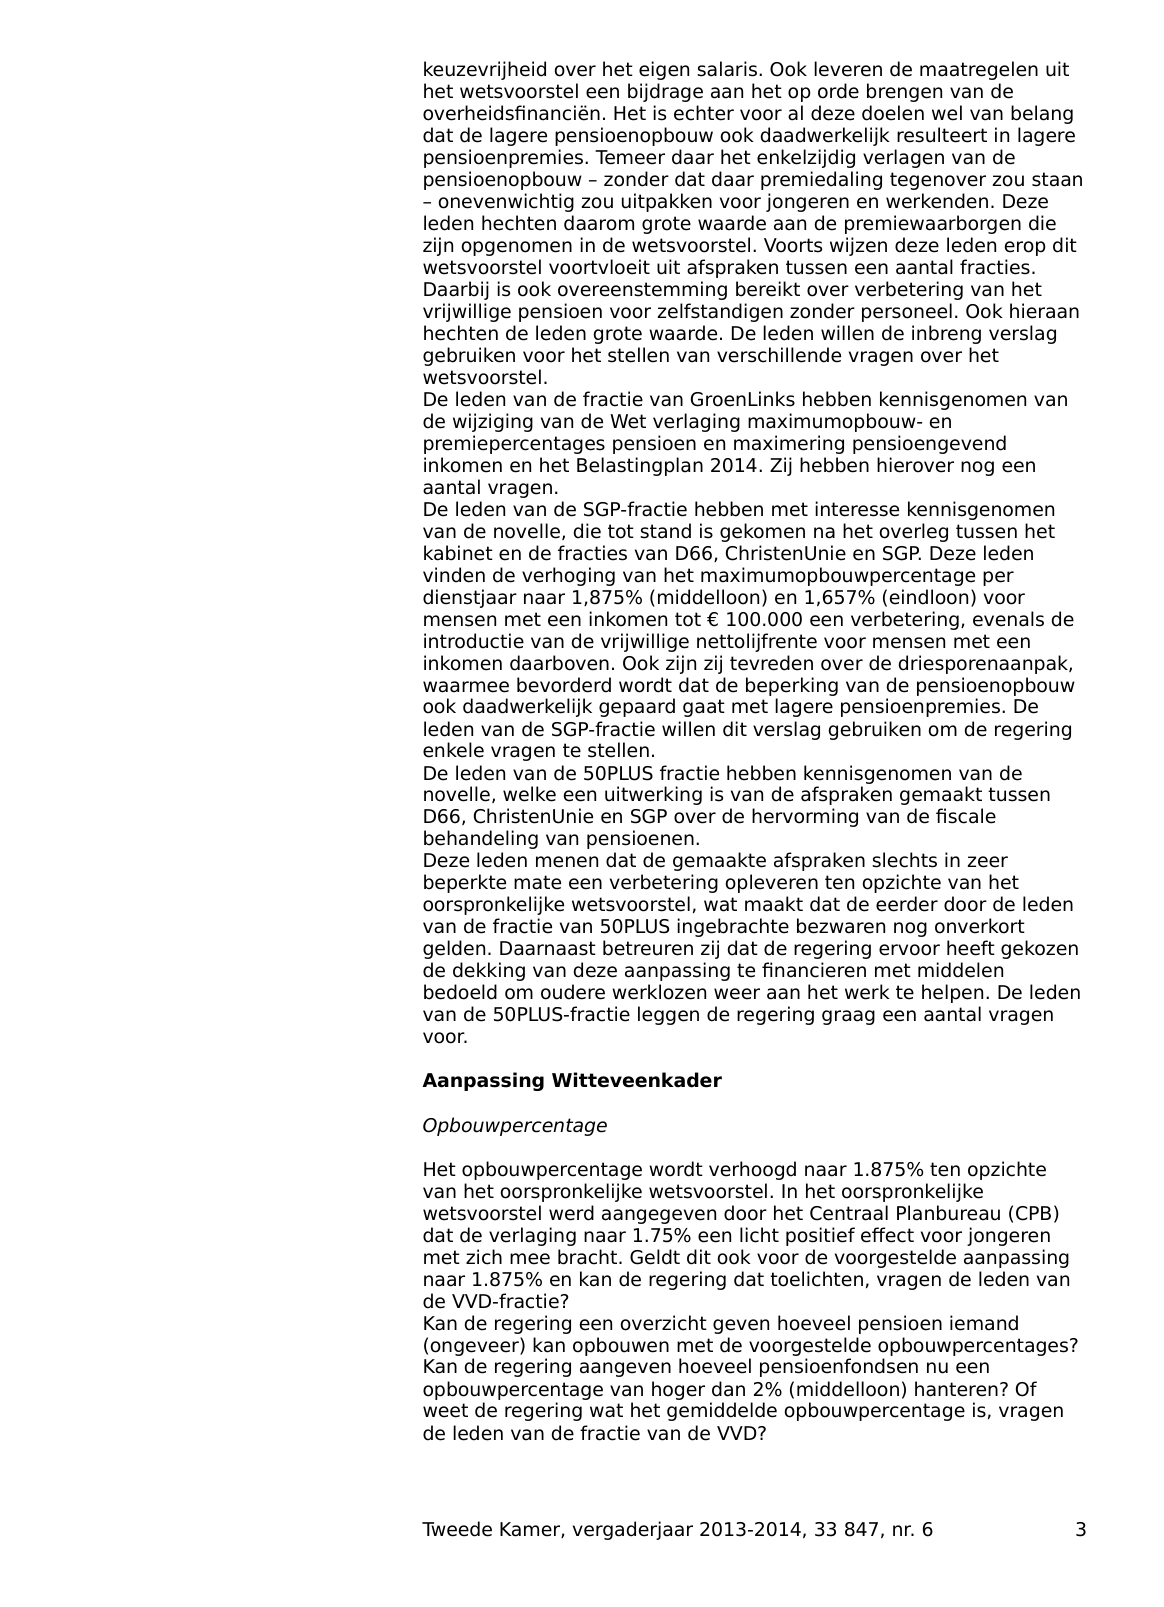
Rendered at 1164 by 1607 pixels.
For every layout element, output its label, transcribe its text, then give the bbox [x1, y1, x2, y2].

text De leden van de fractie van GroenLinks hebben kennisgenomen van de wijziging van de Wet verlaging maximumopbouw- en premiepercentages pensioen en maximering pensioengevend inkomen en het Belastingplan 2014. Zij hebben hierover nog een aantal vragen. [422, 389, 1087, 499]
subtitle Aanpassing Witteveenkader [422, 1070, 1087, 1092]
text keuzevrijheid over het eigen salaris. Ook leveren de maatregelen uit het wetsvoorstel een bijdrage aan het op orde brengen van de overheidsfinanciën. Het is echter voor al deze doelen wel van belang dat de lagere pensioenopbouw ook daadwerkelijk resulteert in lagere pensioenpremies. Temeer daar het enkelzijdig verlagen van de pensioenopbouw – zonder dat daar premiedaling tegenover zou staan – onevenwichtig zou uitpakken voor jongeren en werkenden. Deze leden hechten daarom grote waarde aan de premiewaarborgen die zijn opgenomen in de wetsvoorstel. Voorts wijzen deze leden erop dit wetsvoorstel voortvloeit uit afspraken tussen een aantal fracties. Daarbij is ook overeenstemming bereikt over verbetering van het vrijwillige pensioen voor zelfstandigen zonder personeel. Ook hieraan hechten de leden grote waarde. De leden willen de inbreng verslag gebruiken voor het stellen van verschillende vragen over het wetsvoorstel. [422, 59, 1087, 389]
text Kan de regering een overzicht geven hoeveel pensioen iemand (ongeveer) kan opbouwen met de voorgestelde opbouwpercentages? [422, 1312, 1087, 1356]
text De leden van de SGP-fractie hebben met interesse kennisgenomen van de novelle, die tot stand is gekomen na het overleg tussen het kabinet en de fracties van D66, ChristenUnie en SGP. Deze leden vinden de verhoging van het maximumopbouwpercentage per dienstjaar naar 1,875% (middelloon) en 1,657% (eindloon) voor mensen met een inkomen tot € 100.000 een verbetering, evenals de introductie van de vrijwillige nettolijfrente voor mensen met een inkomen daarboven. Ook zijn zij tevreden over de driesporenaanpak, waarmee bevorderd wordt dat de beperking van de pensioenopbouw ook daadwerkelijk gepaard gaat met lagere pensioenpremies. De leden van de SGP-fractie willen dit verslag gebruiken om de regering enkele vragen te stellen. [422, 499, 1087, 762]
text Deze leden menen dat de gemaakte afspraken slechts in zeer beperkte mate een verbetering opleveren ten opzichte van het oorspronkelijke wetsvoorstel, wat maakt dat de eerder door de leden van de fractie van 50PLUS ingebrachte bezwaren nog onverkort gelden. Daarnaast betreuren zij dat de regering ervoor heeft gekozen de dekking van deze aanpassing te financieren met middelen bedoeld om oudere werklozen weer aan het werk te helpen. De leden van de 50PLUS-fractie leggen de regering graag een aantal vragen voor. [422, 850, 1087, 1048]
subtitle Opbouwpercentage [422, 1114, 1087, 1136]
text De leden van de 50PLUS fractie hebben kennisgenomen van de novelle, welke een uitwerking is van de afspraken gemaakt tussen D66, ChristenUnie en SGP over de hervorming van de fiscale behandeling van pensioenen. [422, 762, 1087, 850]
text Kan de regering aangeven hoeveel pensioenfondsen nu een opbouwpercentage van hoger dan 2% (middelloon) hanteren? Of weet de regering wat het gemiddelde opbouwpercentage is, vragen de leden van de fractie van de VVD? [422, 1356, 1087, 1444]
text Het opbouwpercentage wordt verhoogd naar 1.875% ten opzichte van het oorspronkelijke wetsvoorstel. In het oorspronkelijke wetsvoorstel werd aangegeven door het Centraal Planbureau (CPB) dat de verlaging naar 1.75% een licht positief effect voor jongeren met zich mee bracht. Geldt dit ook voor de voorgestelde aanpassing naar 1.875% en kan de regering dat toelichten, vragen de leden van de VVD-fractie? [422, 1159, 1087, 1312]
